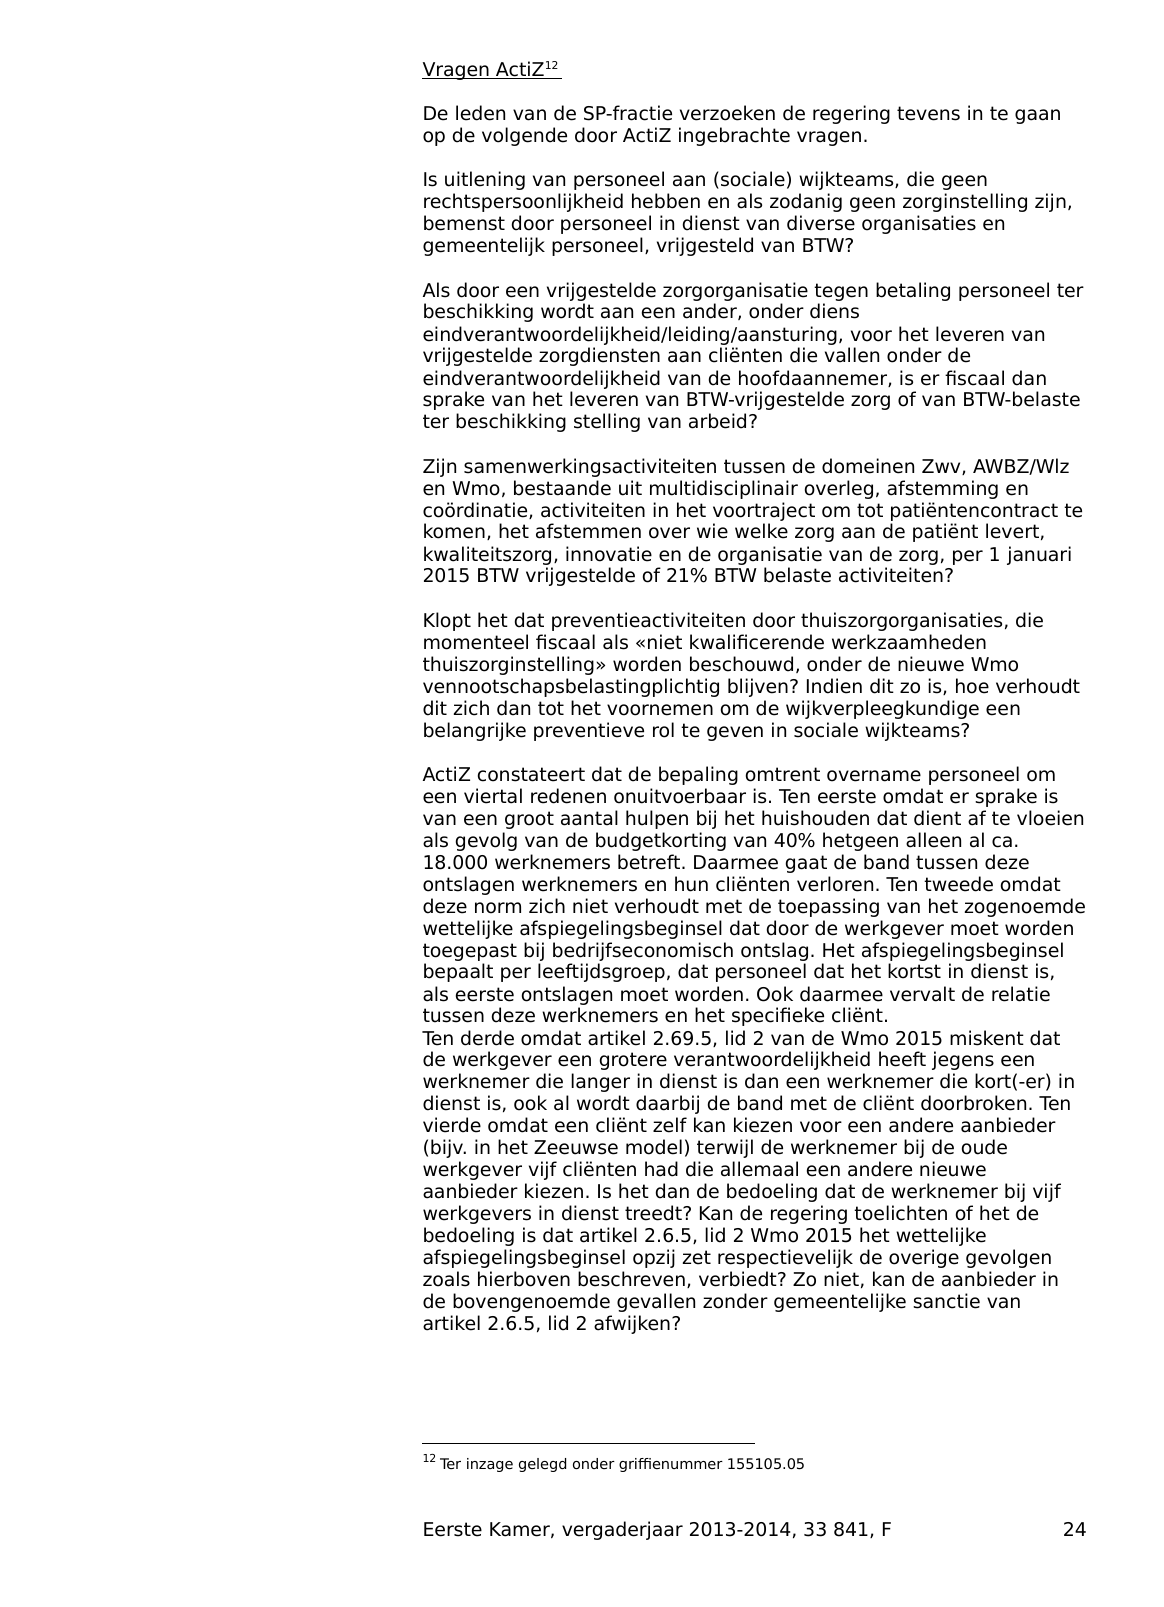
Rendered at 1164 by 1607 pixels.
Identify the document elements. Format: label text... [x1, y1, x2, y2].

text Zijn samenwerkingsactiviteiten tussen de domeinen Zwv, AWBZ/Wlz en Wmo, bestaande uit multidisciplinair overleg, afstemming en coördinatie, activiteiten in het voortraject om tot patiëntencontract te komen, het afstemmen over wie welke zorg aan de patiënt levert, kwaliteitszorg, innovatie en de organisatie van de zorg, per 1 januari 2015 BTW vrijgestelde of 21% BTW belaste activiteiten? [422, 456, 1087, 587]
subtitle Vragen ActiZ [422, 59, 1087, 81]
text ActiZ constateert dat de bepaling omtrent overname personeel om een viertal redenen onuitvoerbaar is. Ten eerste omdat er sprake is van een groot aantal hulpen bij het huishouden dat dient af te vloeien als gevolg van de budgetkorting van 40% hetgeen alleen al ca. 18.000 werknemers betreft. Daarmee gaat de band tussen deze ontslagen werknemers en hun cliënten verloren. Ten tweede omdat deze norm zich niet verhoudt met de toepassing van het zogenoemde wettelijke afspiegelingsbeginsel dat door de werkgever moet worden toegepast bij bedrijfseconomisch ontslag. Het afspiegelingsbeginsel bepaalt per leeftijdsgroep, dat personeel dat het kortst in dienst is, als eerste ontslagen moet worden. Ook daarmee vervalt de relatie tussen deze werknemers en het specifieke cliënt. [422, 764, 1087, 1027]
text Als door een vrijgestelde zorgorganisatie tegen betaling personeel ter beschikking wordt aan een ander, onder diens eindverantwoordelijkheid/leiding/aansturing, voor het leveren van vrijgestelde zorgdiensten aan cliënten die vallen onder de eindverantwoordelijkheid van de hoofdaannemer, is er fiscaal dan sprake van het leveren van BTW-vrijgestelde zorg of van BTW-belaste ter beschikking stelling van arbeid? [422, 279, 1087, 433]
text Ter inzage gelegd onder griffienummer 155105.05 [422, 1452, 1087, 1474]
text De leden van de SP-fractie verzoeken de regering tevens in te gaan op de volgende door ActiZ ingebrachte vragen. [422, 103, 1087, 147]
text Ten derde omdat artikel 2.69.5, lid 2 van de Wmo 2015 miskent dat de werkgever een grotere verantwoordelijkheid heeft jegens een werknemer die langer in dienst is dan een werknemer die kort(-er) in dienst is, ook al wordt daarbij de band met de cliënt doorbroken. Ten vierde omdat een cliënt zelf kan kiezen voor een andere aanbieder (bijv. in het Zeeuwse model) terwijl de werknemer bij de oude werkgever vijf cliënten had die allemaal een andere nieuwe aanbieder kiezen. Is het dan de bedoeling dat de werknemer bij vijf werkgevers in dienst treedt? Kan de regering toelichten of het de bedoeling is dat artikel 2.6.5, lid 2 Wmo 2015 het wettelijke afspiegelingsbeginsel opzij zet respectievelijk de overige gevolgen zoals hierboven beschreven, verbiedt? Zo niet, kan de aanbieder in de bovengenoemde gevallen zonder gemeentelijke sanctie van artikel 2.6.5, lid 2 afwijken? [422, 1027, 1087, 1335]
text Is uitlening van personeel aan (sociale) wijkteams, die geen rechtspersoonlijkheid hebben en als zodanig geen zorginstelling zijn, bemenst door personeel in dienst van diverse organisaties en gemeentelijk personeel, vrijgesteld van BTW? [422, 169, 1087, 257]
text Klopt het dat preventieactiviteiten door thuiszorgorganisaties, die momenteel fiscaal als «niet kwalificerende werkzaamheden thuiszorginstelling» worden beschouwd, onder de nieuwe Wmo vennootschapsbelastingplichtig blijven? Indien dit zo is, hoe verhoudt dit zich dan tot het voornemen om de wijkverpleegkundige een belangrijke preventieve rol te geven in sociale wijkteams? [422, 609, 1087, 741]
